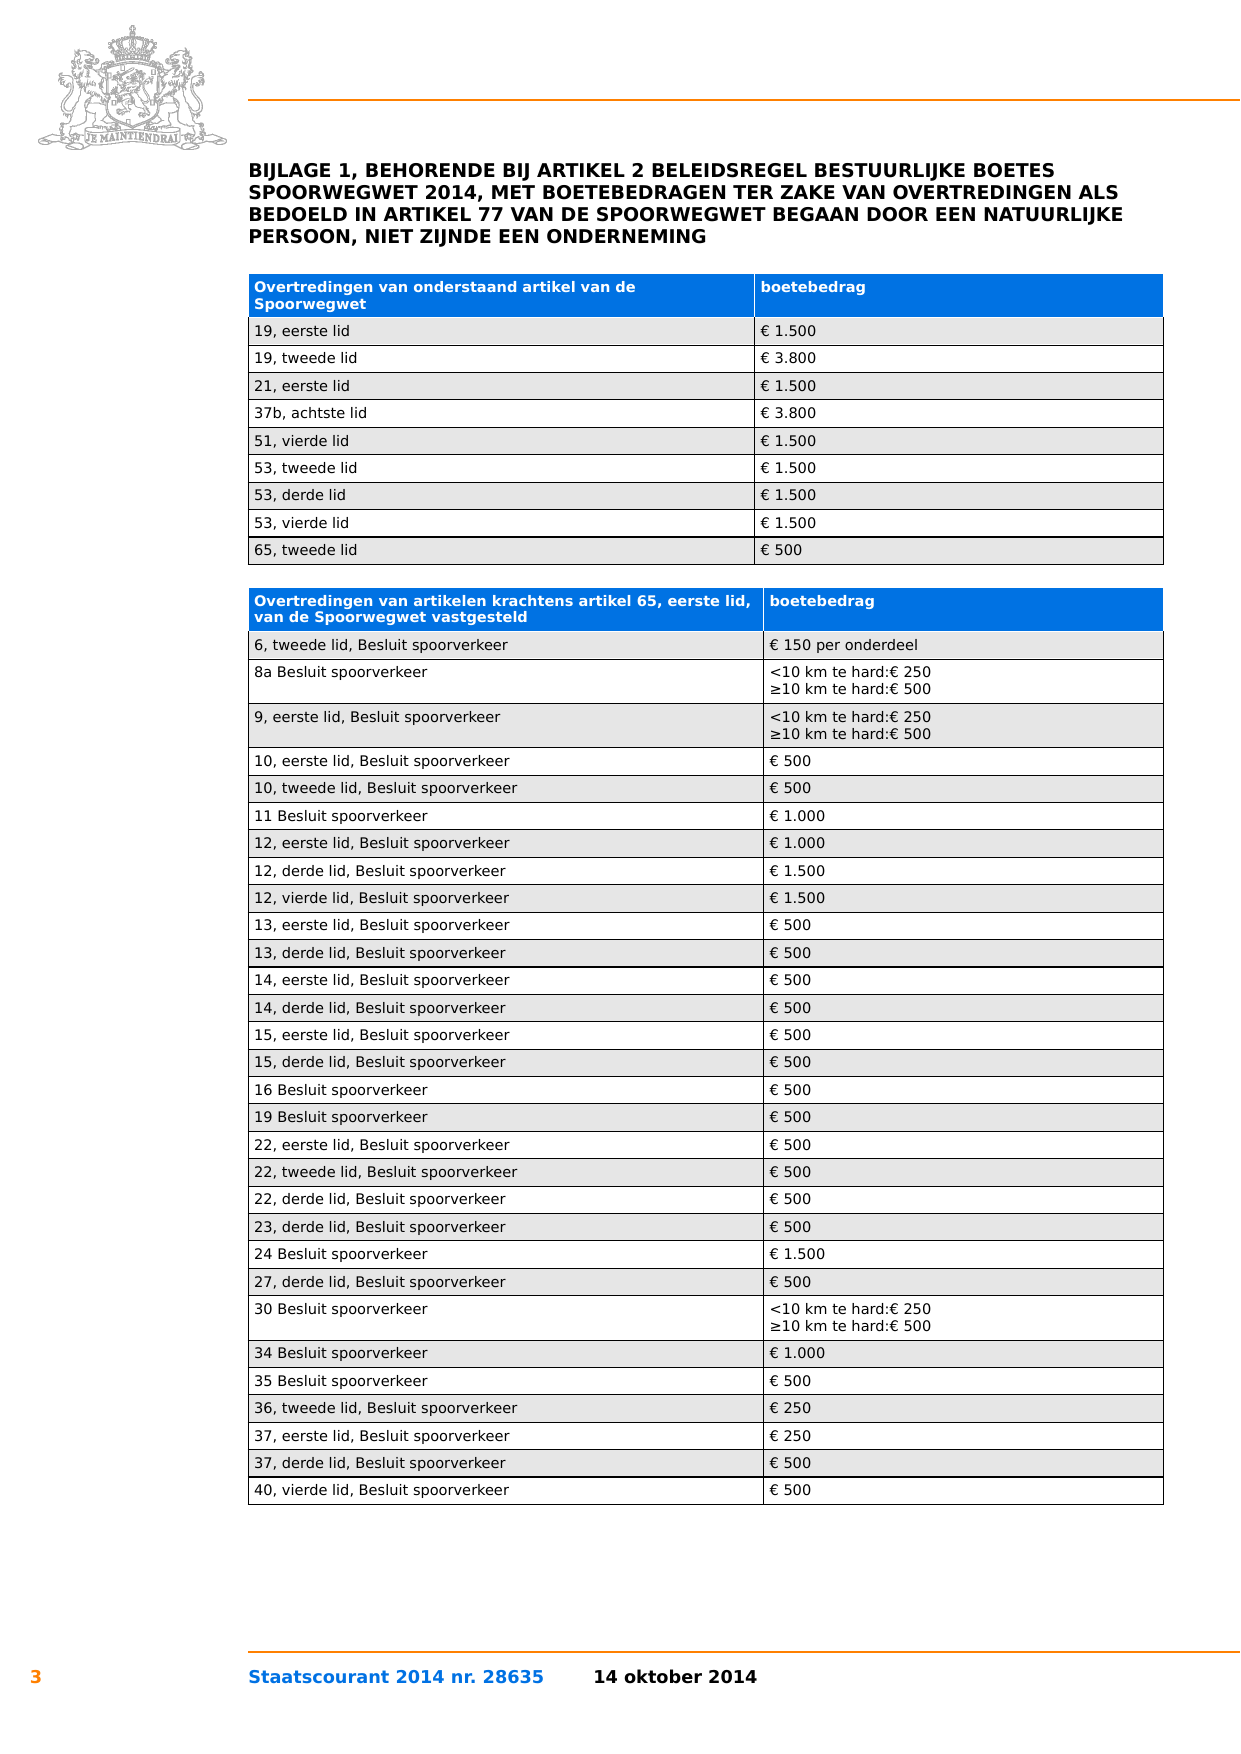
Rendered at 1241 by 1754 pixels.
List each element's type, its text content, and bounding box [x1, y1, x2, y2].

table_cell 14, eerste lid, Besluit spoorverkeer [249, 968, 763, 994]
table_cell € 500 [764, 1269, 1163, 1295]
table_cell € 500 [764, 913, 1163, 939]
table_cell € 250 [764, 1395, 1163, 1422]
table_cell € 500 [764, 1104, 1163, 1131]
table_cell € 3.800 [755, 400, 1163, 427]
table_cell € 1.500 [764, 885, 1163, 912]
table_cell € 1.500 [755, 455, 1163, 482]
table_cell 35 Besluit spoorverkeer [249, 1368, 763, 1394]
table_cell 19, eerste lid [249, 318, 754, 344]
table_cell € 1.500 [755, 318, 1163, 344]
table_cell € 1.500 [764, 1241, 1163, 1268]
table_header Overtredingen van artikelen krachtens artikel 65, eerste lid, van de Spoorwegwet vastgesteld [249, 588, 763, 631]
table_cell 27, derde lid, Besluit spoorverkeer [249, 1269, 763, 1295]
table_cell 8a Besluit spoorverkeer [249, 660, 763, 703]
table_cell 15, derde lid, Besluit spoorverkeer [249, 1050, 763, 1076]
table_cell 37, eerste lid, Besluit spoorverkeer [249, 1423, 763, 1449]
table_cell 22, tweede lid, Besluit spoorverkeer [249, 1159, 763, 1186]
table_cell 30 Besluit spoorverkeer [249, 1296, 763, 1339]
table_cell € 500 [764, 748, 1163, 774]
table_cell € 1.500 [755, 373, 1163, 399]
table_cell <10 km te hard:€ 250 ≥10 km te hard:€ 500 [764, 1296, 1163, 1339]
table_cell 13, derde lid, Besluit spoorverkeer [249, 940, 763, 966]
table_cell 53, vierde lid [249, 510, 754, 536]
table_cell 12, vierde lid, Besluit spoorverkeer [249, 885, 763, 912]
table_cell 24 Besluit spoorverkeer [249, 1241, 763, 1268]
table_cell 10, eerste lid, Besluit spoorverkeer [249, 748, 763, 774]
table_cell 14, derde lid, Besluit spoorverkeer [249, 995, 763, 1021]
table_cell 12, eerste lid, Besluit spoorverkeer [249, 830, 763, 857]
table_cell 34 Besluit spoorverkeer [249, 1341, 763, 1367]
table_cell € 1.500 [755, 483, 1163, 509]
table_cell 40, vierde lid, Besluit spoorverkeer [249, 1478, 763, 1504]
table_cell € 500 [764, 1187, 1163, 1213]
table_cell 22, eerste lid, Besluit spoorverkeer [249, 1132, 763, 1158]
table_cell 37, derde lid, Besluit spoorverkeer [249, 1450, 763, 1476]
table_header Overtredingen van onderstaand artikel van de Spoorwegwet [249, 274, 754, 317]
table_cell € 500 [764, 1159, 1163, 1186]
table_cell € 500 [764, 995, 1163, 1021]
table_cell € 500 [764, 968, 1163, 994]
table_cell 53, derde lid [249, 483, 754, 509]
table_cell € 250 [764, 1423, 1163, 1449]
table_cell 21, eerste lid [249, 373, 754, 399]
table_cell € 500 [764, 940, 1163, 966]
table_cell 19 Besluit spoorverkeer [249, 1104, 763, 1131]
table_cell 65, tweede lid [249, 538, 754, 564]
table_cell € 1.000 [764, 830, 1163, 857]
table_cell € 500 [764, 1022, 1163, 1048]
table_cell € 500 [764, 1478, 1163, 1504]
table_cell 16 Besluit spoorverkeer [249, 1077, 763, 1103]
table_cell € 500 [764, 776, 1163, 802]
table_header boetebedrag [755, 274, 1163, 317]
table_cell 12, derde lid, Besluit spoorverkeer [249, 858, 763, 884]
table_cell 13, eerste lid, Besluit spoorverkeer [249, 913, 763, 939]
table_cell € 1.500 [755, 510, 1163, 536]
table_cell 53, tweede lid [249, 455, 754, 482]
picture [38, 25, 227, 150]
table_cell € 1.000 [764, 803, 1163, 829]
table_cell 6, tweede lid, Besluit spoorverkeer [249, 632, 763, 658]
table_cell € 1.000 [764, 1341, 1163, 1367]
table_cell 22, derde lid, Besluit spoorverkeer [249, 1187, 763, 1213]
table_cell <10 km te hard:€ 250 ≥10 km te hard:€ 500 [764, 704, 1163, 747]
table_cell € 500 [764, 1077, 1163, 1103]
table_cell € 500 [764, 1368, 1163, 1394]
table_cell € 500 [764, 1050, 1163, 1076]
table_cell € 500 [764, 1450, 1163, 1476]
table_cell 19, tweede lid [249, 346, 754, 372]
table_cell 23, derde lid, Besluit spoorverkeer [249, 1214, 763, 1240]
subtitle BIJLAGE 1, BEHORENDE BIJ ARTIKEL 2 BELEIDSREGEL BESTUURLIJKE BOETES SPOORWEGWET 2014, MET BOETEBEDRAGEN TER ZAKE VAN OVERTREDINGEN ALS BEDOELD IN ARTIKEL 77 VAN DE SPOORWEGWET BEGAAN DOOR EEN NATUURLIJKE PERSOON, NIET ZIJNDE EEN ONDERNEMING [248, 160, 1163, 248]
table_cell 9, eerste lid, Besluit spoorverkeer [249, 704, 763, 747]
table_cell 11 Besluit spoorverkeer [249, 803, 763, 829]
table_cell 37b, achtste lid [249, 400, 754, 427]
table_cell € 1.500 [755, 428, 1163, 454]
table_cell € 500 [755, 538, 1163, 564]
table_cell € 150 per onderdeel [764, 632, 1163, 658]
table_cell 36, tweede lid, Besluit spoorverkeer [249, 1395, 763, 1422]
table_cell € 3.800 [755, 346, 1163, 372]
table_cell € 500 [764, 1214, 1163, 1240]
table_header boetebedrag [764, 588, 1163, 631]
table_cell 10, tweede lid, Besluit spoorverkeer [249, 776, 763, 802]
table_cell € 1.500 [764, 858, 1163, 884]
table_cell € 500 [764, 1132, 1163, 1158]
table_cell 15, eerste lid, Besluit spoorverkeer [249, 1022, 763, 1048]
table_cell <10 km te hard:€ 250 ≥10 km te hard:€ 500 [764, 660, 1163, 703]
table_cell 51, vierde lid [249, 428, 754, 454]
